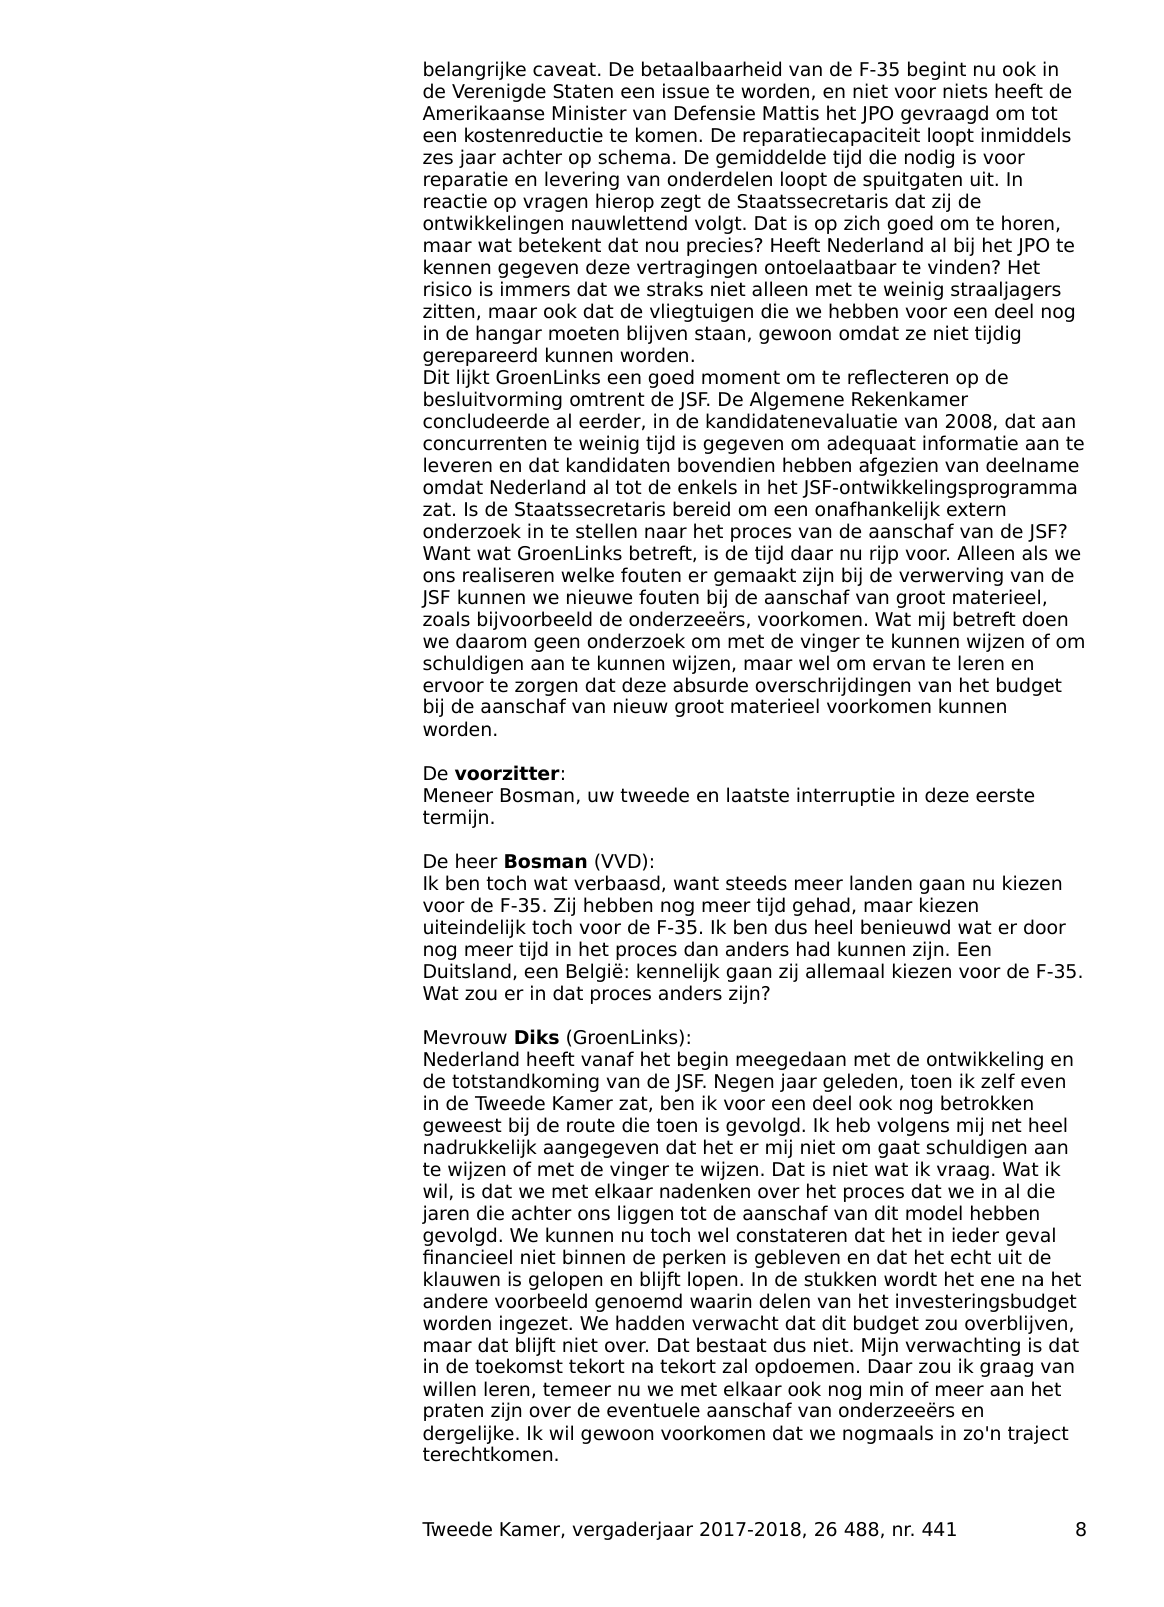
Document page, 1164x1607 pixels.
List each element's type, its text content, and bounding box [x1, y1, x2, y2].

text Mevrouw Diks (GroenLinks): [422, 1027, 1087, 1049]
text Meneer Bosman, uw tweede en laatste interruptie in deze eerste termijn. [422, 784, 1087, 828]
text Nederland heeft vanaf het begin meegedaan met de ontwikkeling en de totstandkoming van de JSF. Negen jaar geleden, toen ik zelf even in de Tweede Kamer zat, ben ik voor een deel ook nog betrokken geweest bij de route die toen is gevolgd. Ik heb volgens mij net heel nadrukkelijk aangegeven dat het er mij niet om gaat schuldigen aan te wijzen of met de vinger te wijzen. Dat is niet wat ik vraag. Wat ik wil, is dat we met elkaar nadenken over het proces dat we in al die jaren die achter ons liggen tot de aanschaf van dit model hebben gevolgd. We kunnen nu toch wel constateren dat het in ieder geval financieel niet binnen de perken is gebleven en dat het echt uit de klauwen is gelopen en blijft lopen. In de stukken wordt het ene na het andere voorbeeld genoemd waarin delen van het investeringsbudget worden ingezet. We hadden verwacht dat dit budget zou overblijven, maar dat blijft niet over. Dat bestaat dus niet. Mijn verwachting is dat in de toekomst tekort na tekort zal opdoemen. Daar zou ik graag van willen leren, temeer nu we met elkaar ook nog min of meer aan het praten zijn over de eventuele aanschaf van onderzeeërs en dergelijke. Ik wil gewoon voorkomen dat we nogmaals in zo'n traject terechtkomen. [422, 1049, 1087, 1466]
text De heer Bosman (VVD): [422, 851, 1087, 873]
text belangrijke caveat. De betaalbaarheid van de F-35 begint nu ook in de Verenigde Staten een issue te worden, en niet voor niets heeft de Amerikaanse Minister van Defensie Mattis het JPO gevraagd om tot een kostenreductie te komen. De reparatiecapaciteit loopt inmiddels zes jaar achter op schema. De gemiddelde tijd die nodig is voor reparatie en levering van onderdelen loopt de spuitgaten uit. In reactie op vragen hierop zegt de Staatssecretaris dat zij de ontwikkelingen nauwlettend volgt. Dat is op zich goed om te horen, maar wat betekent dat nou precies? Heeft Nederland al bij het JPO te kennen gegeven deze vertragingen ontoelaatbaar te vinden? Het risico is immers dat we straks niet alleen met te weinig straaljagers zitten, maar ook dat de vliegtuigen die we hebben voor een deel nog in de hangar moeten blijven staan, gewoon omdat ze niet tijdig gerepareerd kunnen worden. [422, 59, 1087, 367]
text De voorzitter: [422, 763, 1087, 784]
text Dit lijkt GroenLinks een goed moment om te reflecteren op de besluitvorming omtrent de JSF. De Algemene Rekenkamer concludeerde al eerder, in de kandidatenevaluatie van 2008, dat aan concurrenten te weinig tijd is gegeven om adequaat informatie aan te leveren en dat kandidaten bovendien hebben afgezien van deelname omdat Nederland al tot de enkels in het JSF-ontwikkelingsprogramma zat. Is de Staatssecretaris bereid om een onafhankelijk extern onderzoek in te stellen naar het proces van de aanschaf van de JSF? Want wat GroenLinks betreft, is de tijd daar nu rijp voor. Alleen als we ons realiseren welke fouten er gemaakt zijn bij de verwerving van de JSF kunnen we nieuwe fouten bij de aanschaf van groot materieel, zoals bijvoorbeeld de onderzeeërs, voorkomen. Wat mij betreft doen we daarom geen onderzoek om met de vinger te kunnen wijzen of om schuldigen aan te kunnen wijzen, maar wel om ervan te leren en ervoor te zorgen dat deze absurde overschrijdingen van het budget bij de aanschaf van nieuw groot materieel voorkomen kunnen worden. [422, 367, 1087, 740]
text Ik ben toch wat verbaasd, want steeds meer landen gaan nu kiezen voor de F-35. Zij hebben nog meer tijd gehad, maar kiezen uiteindelijk toch voor de F-35. Ik ben dus heel benieuwd wat er door nog meer tijd in het proces dan anders had kunnen zijn. Een Duitsland, een België: kennelijk gaan zij allemaal kiezen voor de F-35. Wat zou er in dat proces anders zijn? [422, 873, 1087, 1004]
